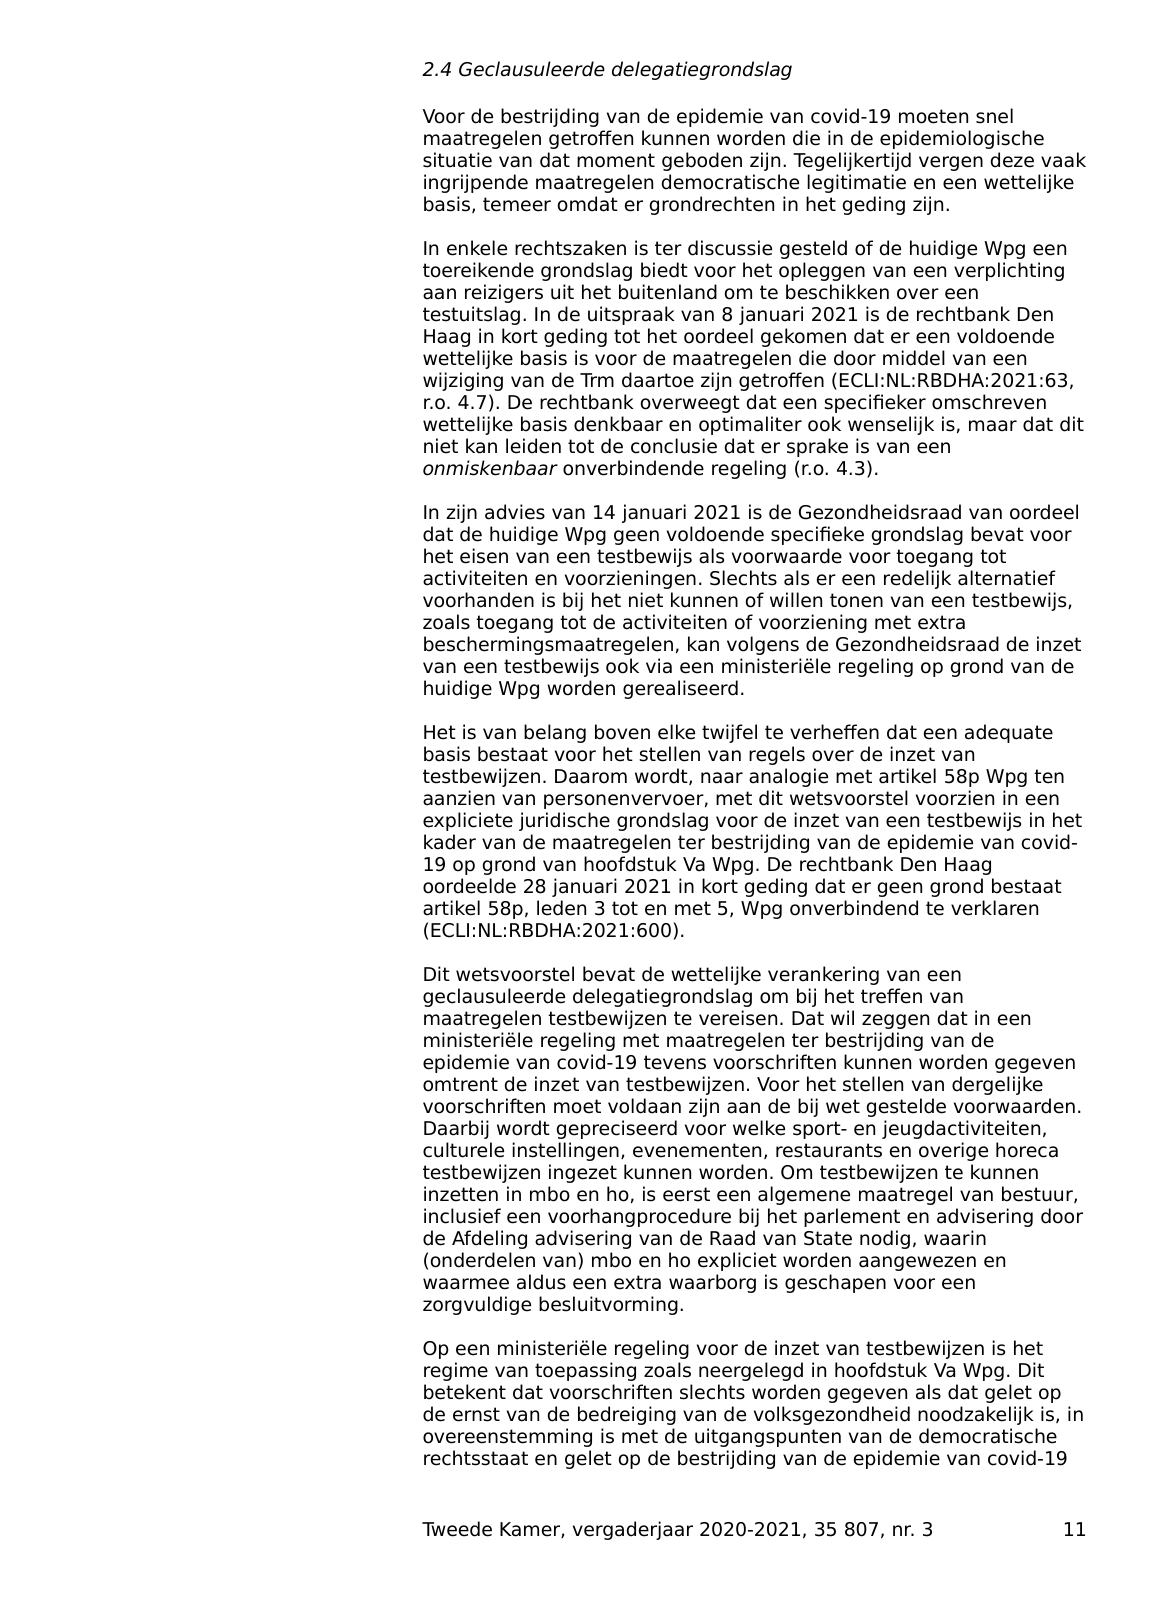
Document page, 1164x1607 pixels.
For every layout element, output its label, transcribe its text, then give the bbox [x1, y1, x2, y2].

text Het is van belang boven elke twijfel te verheffen dat een adequate basis bestaat voor het stellen van regels over de inzet van testbewijzen. Daarom wordt, naar analogie met artikel 58p Wpg ten aanzien van personenvervoer, met dit wetsvoorstel voorzien in een expliciete juridische grondslag voor de inzet van een testbewijs in het kader van de maatregelen ter bestrijding van de epidemie van covid-19 op grond van hoofdstuk Va Wpg. De rechtbank Den Haag oordeelde 28 januari 2021 in kort geding dat er geen grond bestaat artikel 58p, leden 3 tot en met 5, Wpg onverbindend te verklaren (ECLI:NL:RBDHA:2021:600). [422, 722, 1087, 942]
subtitle 2.4 Geclausuleerde delegatiegrondslag [422, 59, 1087, 81]
text In zijn advies van 14 januari 2021 is de Gezondheidsraad van oordeel dat de huidige Wpg geen voldoende specifieke grondslag bevat voor het eisen van een testbewijs als voorwaarde voor toegang tot activiteiten en voorzieningen. Slechts als er een redelijk alternatief voorhanden is bij het niet kunnen of willen tonen van een testbewijs, zoals toegang tot de activiteiten of voorziening met extra beschermingsmaatregelen, kan volgens de Gezondheidsraad de inzet van een testbewijs ook via een ministeriële regeling op grond van de huidige Wpg worden gerealiseerd. [422, 502, 1087, 700]
text Dit wetsvoorstel bevat de wettelijke verankering van een geclausuleerde delegatiegrondslag om bij het treffen van maatregelen testbewijzen te vereisen. Dat wil zeggen dat in een ministeriële regeling met maatregelen ter bestrijding van de epidemie van covid-19 tevens voorschriften kunnen worden gegeven omtrent de inzet van testbewijzen. Voor het stellen van dergelijke voorschriften moet voldaan zijn aan de bij wet gestelde voorwaarden. Daarbij wordt gepreciseerd voor welke sport- en jeugdactiviteiten, culturele instellingen, evenementen, restaurants en overige horeca testbewijzen ingezet kunnen worden. Om testbewijzen te kunnen inzetten in mbo en ho, is eerst een algemene maatregel van bestuur, inclusief een voorhangprocedure bij het parlement en advisering door de Afdeling advisering van de Raad van State nodig, waarin (onderdelen van) mbo en ho expliciet worden aangewezen en waarmee aldus een extra waarborg is geschapen voor een zorgvuldige besluitvorming. [422, 964, 1087, 1316]
text In enkele rechtszaken is ter discussie gesteld of de huidige Wpg een toereikende grondslag biedt voor het opleggen van een verplichting aan reizigers uit het buitenland om te beschikken over een testuitslag. In de uitspraak van 8 januari 2021 is de rechtbank Den Haag in kort geding tot het oordeel gekomen dat er een voldoende wettelijke basis is voor de maatregelen die door middel van een wijziging van de Trm daartoe zijn getroffen (ECLI:NL:RBDHA:2021:63, r.o. 4.7). De rechtbank overweegt dat een specifieker omschreven wettelijke basis denkbaar en optimaliter ook wenselijk is, maar dat dit niet kan leiden tot de conclusie dat er sprake is van een onmiskenbaar onverbindende regeling (r.o. 4.3). [422, 238, 1087, 480]
text Voor de bestrijding van de epidemie van covid-19 moeten snel maatregelen getroffen kunnen worden die in de epidemiologische situatie van dat moment geboden zijn. Tegelijkertijd vergen deze vaak ingrijpende maatregelen democratische legitimatie en een wettelijke basis, temeer omdat er grondrechten in het geding zijn. [422, 106, 1087, 216]
text Op een ministeriële regeling voor de inzet van testbewijzen is het regime van toepassing zoals neergelegd in hoofdstuk Va Wpg. Dit betekent dat voorschriften slechts worden gegeven als dat gelet op de ernst van de bedreiging van de volksgezondheid noodzakelijk is, in overeenstemming is met de uitgangspunten van de democratische rechtsstaat en gelet op de bestrijding van de epidemie van covid-19 [422, 1338, 1087, 1470]
